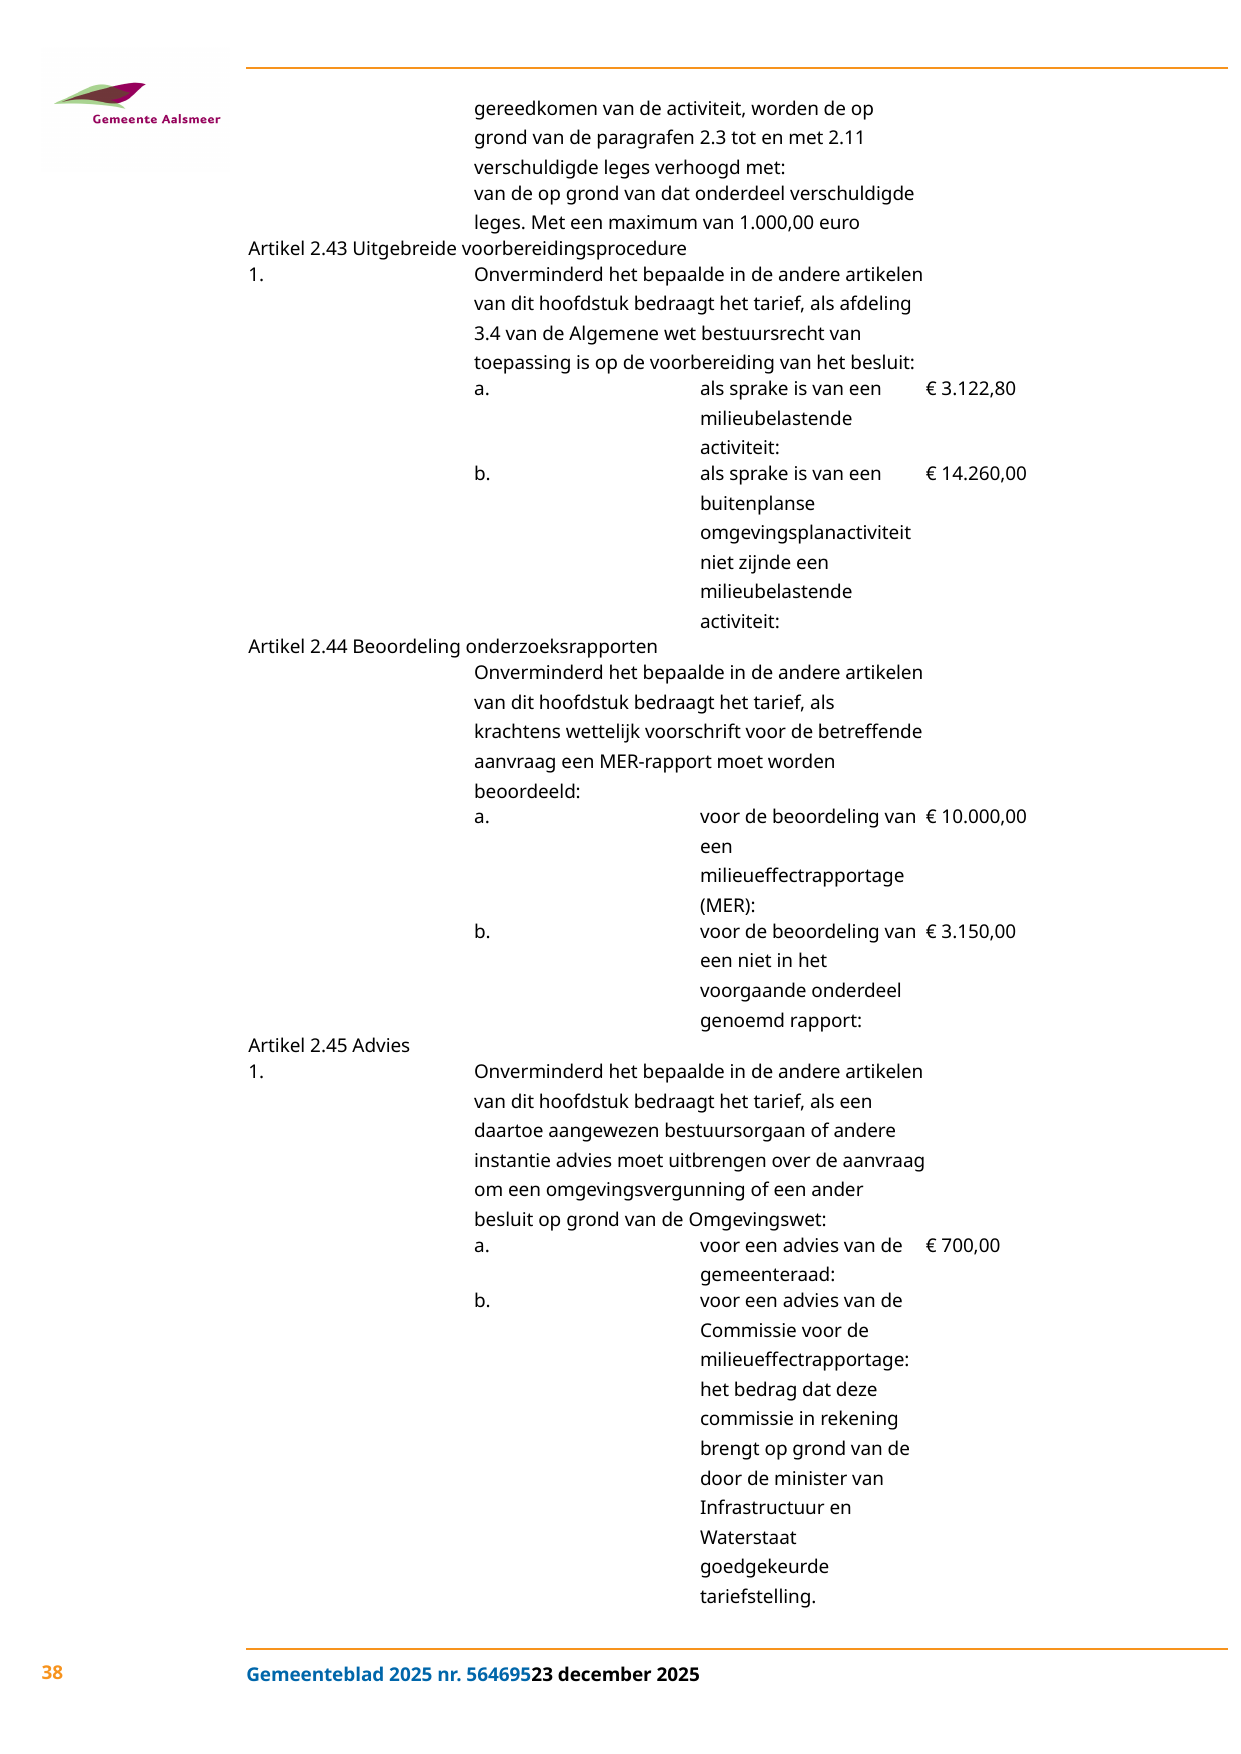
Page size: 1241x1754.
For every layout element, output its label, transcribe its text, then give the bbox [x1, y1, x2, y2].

table_cell [926, 235, 1152, 261]
table_cell [926, 1033, 1152, 1058]
table_cell [248, 804, 474, 918]
table_cell a. [474, 1232, 700, 1287]
table_cell 1. [248, 1058, 474, 1232]
table_cell € 700,00 [926, 1232, 1152, 1287]
table_cell [248, 180, 474, 235]
table_cell [248, 375, 474, 460]
table_cell b. [474, 918, 700, 1032]
table_cell € 3.150,00 [926, 918, 1152, 1032]
table_cell als sprake is van een milieubelastende activiteit: [700, 375, 926, 460]
table_cell [926, 634, 1152, 659]
table_cell [248, 460, 474, 634]
picture [41, 47, 231, 172]
table_cell Onverminderd het bepaalde in de andere artikelen van dit hoofdstuk bedraagt het tarief, als krachtens wettelijk voorschrift voor de betreffende aanvraag een MER-rapport moet worden beoordeeld: [474, 660, 926, 803]
table_cell [926, 261, 1152, 375]
table_cell Artikel 2.44 Beoordeling onderzoeksrapporten [248, 634, 926, 659]
table_cell 1. [248, 261, 474, 375]
table_cell [248, 1287, 474, 1609]
table_cell [926, 1058, 1152, 1232]
table_cell [926, 180, 1152, 235]
table_cell [248, 918, 474, 1032]
table_cell [926, 660, 1152, 803]
table_cell gereedkomen van de activiteit, worden de op grond van de paragrafen 2.3 tot en met 2.11 verschuldigde leges verhoogd met: [474, 95, 926, 180]
table_cell a. [474, 804, 700, 918]
table_cell voor een advies van de Commissie voor de milieueffectrapportage: het bedrag dat deze commissie in rekening brengt op grond van de door de minister van Infrastructuur en Waterstaat goedgekeurde tariefstelling. [700, 1287, 926, 1609]
table_cell Onverminderd het bepaalde in de andere artikelen van dit hoofdstuk bedraagt het tarief, als afdeling 3.4 van de Algemene wet bestuursrecht van toepassing is op de voorbereiding van het besluit: [474, 261, 926, 375]
table_cell [248, 95, 474, 180]
table_cell [248, 1232, 474, 1287]
table_cell Artikel 2.45 Advies [248, 1033, 926, 1058]
table_cell € 3.122,80 [926, 375, 1152, 460]
table_cell voor de beoordeling van een niet in het voorgaande onderdeel genoemd rapport: [700, 918, 926, 1032]
table_cell [926, 95, 1152, 180]
table_cell b. [474, 1287, 700, 1609]
table_cell Onverminderd het bepaalde in de andere artikelen van dit hoofdstuk bedraagt het tarief, als een daartoe aangewezen bestuursorgaan of andere instantie advies moet uitbrengen over de aanvraag om een omgevingsvergunning of een ander besluit op grond van de Omgevingswet: [474, 1058, 926, 1232]
table_cell € 14.260,00 [926, 460, 1152, 634]
table_cell a. [474, 375, 700, 460]
table_cell € 10.000,00 [926, 804, 1152, 918]
table_cell b. [474, 460, 700, 634]
table_cell [926, 1287, 1152, 1609]
table_cell [248, 660, 474, 803]
table_cell voor de beoordeling van een milieueffectrapportage (MER): [700, 804, 926, 918]
table_cell Artikel 2.43 Uitgebreide voorbereidingsprocedure [248, 235, 926, 261]
table_cell als sprake is van een buitenplanse omgevingsplanactiviteit niet zijnde een milieubelastende activiteit: [700, 460, 926, 634]
table_cell voor een advies van de gemeenteraad: [700, 1232, 926, 1287]
table_cell van de op grond van dat onderdeel verschuldigde leges. Met een maximum van 1.000,00 euro [474, 180, 926, 235]
